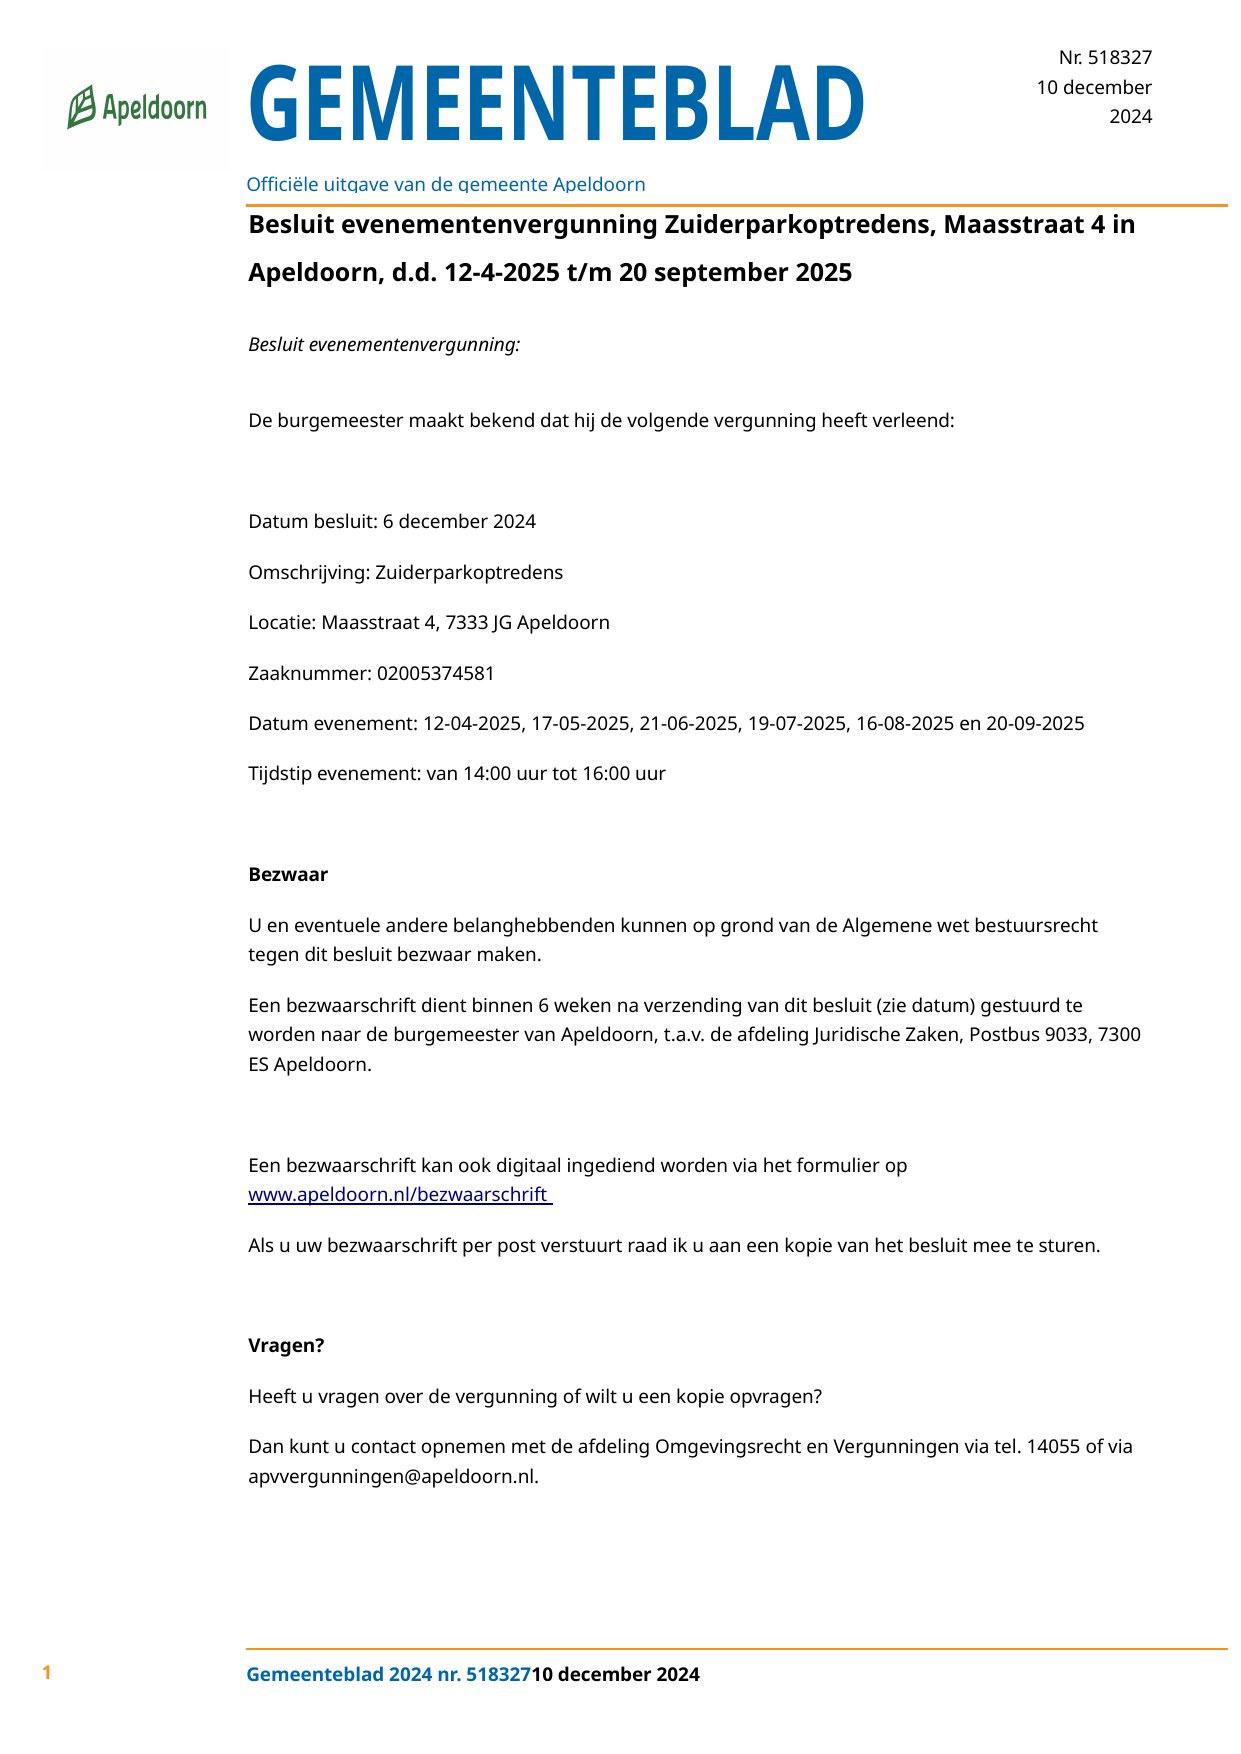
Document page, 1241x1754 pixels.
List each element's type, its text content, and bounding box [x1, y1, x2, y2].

text Omschrijving: Zuiderparkoptredens [248, 559, 1152, 584]
picture [41, 47, 231, 172]
text Bezwaar [248, 861, 1152, 887]
text Locatie: Maasstraat 4, 7333 JG Apeldoorn [248, 609, 1152, 635]
text Zaaknummer: 02005374581 [248, 660, 1152, 685]
text Dan kunt u contact opnemen met de afdeling Omgevingsrecht en Vergunningen via tel. 14055 of via apvvergunningen@apeldoorn.nl. [248, 1433, 1152, 1489]
text Tijdstip evenement: van 14:00 uur tot 16:00 uur [248, 761, 1152, 786]
text Heeft u vragen over de vergunning of wilt u een kopie opvragen? [248, 1383, 1152, 1409]
text Datum evenement: 12-04-2025, 17-05-2025, 21-06-2025, 19-07-2025, 16-08-2025 en 20-09-2025 [248, 710, 1152, 736]
text Besluit evenementenvergunning Zuiderparkoptredens, Maasstraat 4 in Apeldoorn, d.d. 12-4-2025 t/m 20 september 2025 [248, 207, 1152, 288]
text Besluit evenementenvergunning: [248, 331, 1152, 357]
text Een bezwaarschrift kan ook digitaal ingediend worden via het formulier op www.apeldoorn.nl/bezwaarschrift [248, 1152, 1152, 1207]
text U en eventuele andere belanghebbenden kunnen op grond van de Algemene wet bestuursrecht tegen dit besluit bezwaar maken. [248, 912, 1152, 967]
text De burgemeester maakt bekend dat hij de volgende vergunning heeft verleend: [248, 408, 1152, 433]
text Datum besluit: 6 december 2024 [248, 508, 1152, 534]
text Vragen? [248, 1333, 1152, 1358]
text Als u uw bezwaarschrift per post verstuurt raad ik u aan een kopie van het besluit mee te sturen. [248, 1232, 1152, 1257]
text Een bezwaarschrift dient binnen 6 weken na verzending van dit besluit (zie datum) gestuurd te worden naar de burgemeester van Apeldoorn, t.a.v. de afdeling Juridische Zaken, Postbus 9033, 7300 ES Apeldoorn. [248, 992, 1152, 1077]
